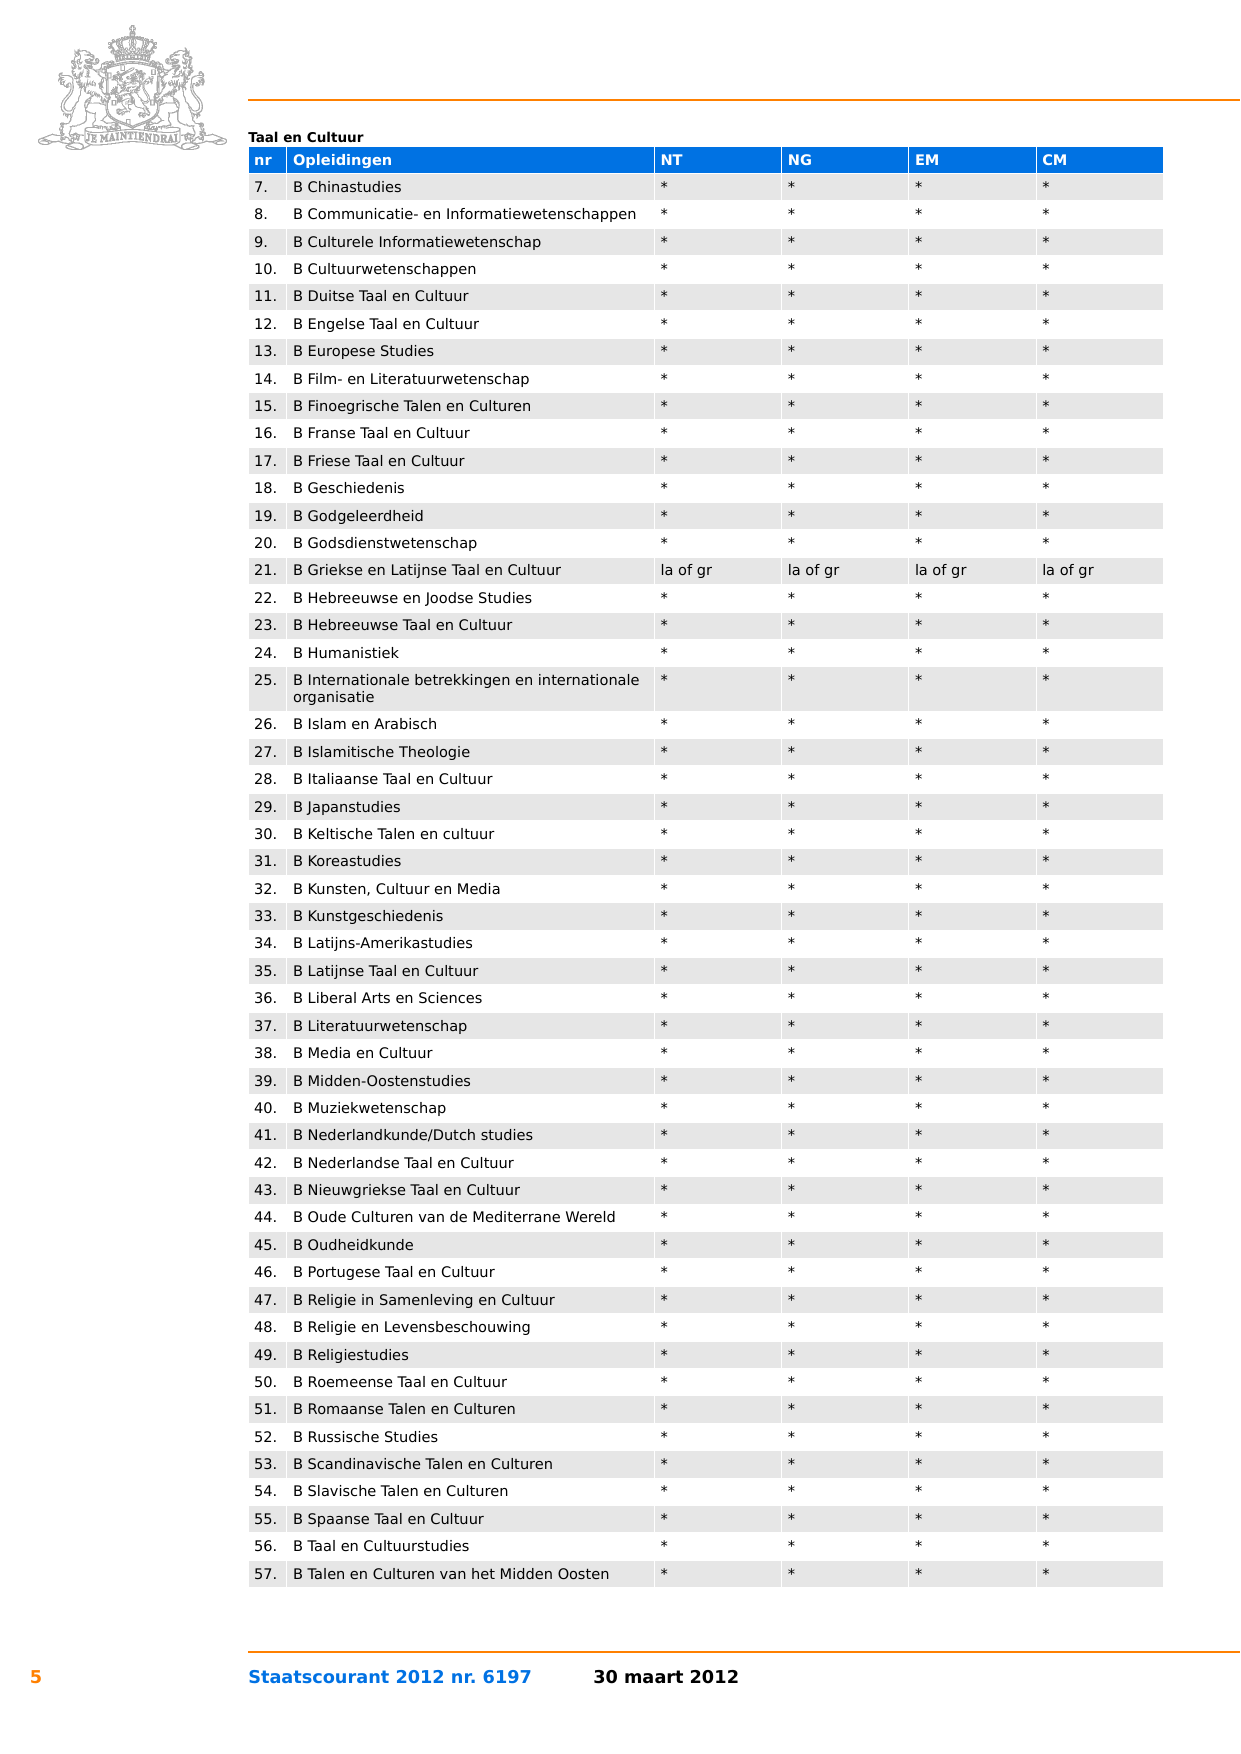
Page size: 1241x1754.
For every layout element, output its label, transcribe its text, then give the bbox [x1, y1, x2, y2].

table_cell * [909, 1260, 1036, 1286]
table_cell B Griekse en Latijnse Taal en Cultuur [287, 558, 654, 584]
table_cell * [909, 503, 1036, 529]
table_cell * [782, 1534, 908, 1560]
table_cell * [655, 1479, 781, 1505]
table_cell * [1037, 1451, 1163, 1478]
table_cell * [909, 174, 1036, 200]
table_cell * [1037, 1123, 1163, 1149]
table_cell 35. [249, 958, 286, 984]
table_cell 13. [249, 339, 286, 365]
table_cell * [909, 613, 1036, 639]
table_cell * [782, 1177, 908, 1204]
table_cell la of gr [782, 558, 908, 584]
table_cell * [909, 448, 1036, 474]
table_cell 53. [249, 1451, 286, 1478]
table_cell * [655, 1013, 781, 1039]
table_cell * [909, 1287, 1036, 1313]
table_cell * [1037, 1287, 1163, 1313]
table_cell * [655, 1177, 781, 1204]
table_cell * [655, 1205, 781, 1231]
table_cell B Finoegrische Talen en Culturen [287, 393, 654, 419]
table_cell 7. [249, 174, 286, 200]
table_cell * [655, 475, 781, 502]
table_cell * [909, 640, 1036, 666]
table_cell * [782, 1451, 908, 1478]
table_cell * [909, 393, 1036, 419]
table_cell * [782, 794, 908, 820]
table_cell * [655, 1534, 781, 1560]
table_cell 28. [249, 766, 286, 793]
table_cell 30. [249, 821, 286, 847]
table_cell * [655, 667, 781, 711]
table_cell * [909, 821, 1036, 847]
table_cell * [909, 1177, 1036, 1204]
table_cell * [1037, 585, 1163, 611]
table_cell B Film- en Literatuurwetenschap [287, 366, 654, 392]
table_cell B Nieuwgriekse Taal en Cultuur [287, 1177, 654, 1204]
table_cell * [1037, 613, 1163, 639]
table_cell * [655, 931, 781, 957]
table_cell * [909, 1013, 1036, 1039]
table_cell 24. [249, 640, 286, 666]
table_cell * [1037, 1369, 1163, 1395]
table_cell * [1037, 766, 1163, 793]
table_cell * [655, 1287, 781, 1313]
table_cell * [782, 1205, 908, 1231]
table_cell * [782, 229, 908, 255]
table_cell * [655, 1369, 781, 1395]
table_cell * [782, 1232, 908, 1258]
table_cell 55. [249, 1506, 286, 1532]
table_cell * [782, 421, 908, 447]
table_cell * [1037, 1205, 1163, 1231]
table_cell B Japanstudies [287, 794, 654, 820]
table_cell 52. [249, 1424, 286, 1450]
table_cell * [909, 1561, 1036, 1587]
table_cell B Geschiedenis [287, 475, 654, 502]
table_cell * [782, 1479, 908, 1505]
table_cell B Religiestudies [287, 1342, 654, 1368]
table_cell B Chinastudies [287, 174, 654, 200]
table_cell * [1037, 1506, 1163, 1532]
table_cell * [1037, 1534, 1163, 1560]
table_cell 10. [249, 256, 286, 283]
table_cell * [1037, 503, 1163, 529]
table_cell * [909, 1479, 1036, 1505]
table_cell B Portugese Taal en Cultuur [287, 1260, 654, 1286]
table_cell * [782, 1287, 908, 1313]
table_cell * [1037, 475, 1163, 502]
table_cell * [655, 503, 781, 529]
table_cell * [1037, 821, 1163, 847]
table_cell * [782, 339, 908, 365]
table_cell * [655, 1040, 781, 1067]
table_cell CM [1037, 147, 1163, 173]
table_cell * [655, 1424, 781, 1450]
table_cell B Cultuurwetenschappen [287, 256, 654, 283]
table_cell 48. [249, 1314, 286, 1341]
table_cell * [1037, 1150, 1163, 1176]
table_cell * [909, 585, 1036, 611]
table_cell * [655, 640, 781, 666]
table_cell * [1037, 1177, 1163, 1204]
table_cell B Humanistiek [287, 640, 654, 666]
table_cell * [1037, 739, 1163, 765]
table_cell B Latijns-Amerikastudies [287, 931, 654, 957]
table_cell * [909, 712, 1036, 738]
table_cell B Slavische Talen en Culturen [287, 1479, 654, 1505]
table_cell * [1037, 1396, 1163, 1423]
table_cell * [1037, 794, 1163, 820]
table_cell * [655, 986, 781, 1012]
table_cell * [782, 174, 908, 200]
table_cell * [655, 366, 781, 392]
table_cell * [909, 421, 1036, 447]
table_cell * [909, 1396, 1036, 1423]
table_cell * [1037, 1232, 1163, 1258]
table_cell * [782, 1150, 908, 1176]
table_cell 25. [249, 667, 286, 711]
table_cell * [655, 585, 781, 611]
picture [38, 25, 227, 150]
table_cell * [782, 366, 908, 392]
table_cell 29. [249, 794, 286, 820]
table_cell * [655, 256, 781, 283]
table_cell * [782, 1095, 908, 1121]
table_cell * [782, 585, 908, 611]
table_cell * [909, 876, 1036, 902]
table_cell * [1037, 640, 1163, 666]
table_cell * [909, 986, 1036, 1012]
table_cell 56. [249, 1534, 286, 1560]
table_cell * [655, 1561, 781, 1587]
table_cell * [655, 1068, 781, 1094]
table_cell * [909, 1205, 1036, 1231]
table_cell * [1037, 366, 1163, 392]
table_cell * [909, 366, 1036, 392]
table_cell * [655, 1314, 781, 1341]
table_cell * [655, 613, 781, 639]
table_cell * [909, 201, 1036, 228]
table_cell B Internationale betrekkingen en internationale organisatie [287, 667, 654, 711]
table_cell B Scandinavische Talen en Culturen [287, 1451, 654, 1478]
table_cell * [655, 1123, 781, 1149]
table_cell * [782, 1123, 908, 1149]
table_cell * [909, 1506, 1036, 1532]
table_cell 38. [249, 1040, 286, 1067]
table_cell * [1037, 1561, 1163, 1587]
table_cell 19. [249, 503, 286, 529]
table_cell * [655, 1451, 781, 1478]
table_cell * [1037, 393, 1163, 419]
table_cell * [1037, 201, 1163, 228]
table_cell B Islamitische Theologie [287, 739, 654, 765]
table_cell B Oudheidkunde [287, 1232, 654, 1258]
table_cell * [655, 448, 781, 474]
table_cell B Muziekwetenschap [287, 1095, 654, 1121]
table_cell * [1037, 1260, 1163, 1286]
table_cell * [655, 1095, 781, 1121]
table_cell B Engelse Taal en Cultuur [287, 311, 654, 337]
table_cell 47. [249, 1287, 286, 1313]
table_cell 57. [249, 1561, 286, 1587]
table_cell 31. [249, 849, 286, 875]
table_cell 43. [249, 1177, 286, 1204]
table_cell B Nederlandse Taal en Cultuur [287, 1150, 654, 1176]
table_header Taal en Cultuur [248, 130, 1163, 146]
table_cell * [782, 1068, 908, 1094]
table_cell 54. [249, 1479, 286, 1505]
table_cell B Latijnse Taal en Cultuur [287, 958, 654, 984]
table_cell EM [909, 147, 1036, 173]
table_cell * [909, 311, 1036, 337]
table_cell B Religie en Levensbeschouwing [287, 1314, 654, 1341]
table_cell * [1037, 284, 1163, 310]
table_cell * [782, 931, 908, 957]
table_cell * [782, 1369, 908, 1395]
table_cell B Midden-Oostenstudies [287, 1068, 654, 1094]
table_cell B Godgeleerdheid [287, 503, 654, 529]
table_cell * [782, 530, 908, 557]
table_cell B Communicatie- en Informatiewetenschappen [287, 201, 654, 228]
table_cell 22. [249, 585, 286, 611]
table_cell * [1037, 448, 1163, 474]
table_cell 32. [249, 876, 286, 902]
table_cell * [1037, 958, 1163, 984]
table_cell * [655, 1506, 781, 1532]
table_cell * [1037, 931, 1163, 957]
table_cell 33. [249, 903, 286, 930]
table_cell 26. [249, 712, 286, 738]
table_cell * [782, 1561, 908, 1587]
table_cell * [782, 256, 908, 283]
table_cell * [782, 876, 908, 902]
table_cell * [1037, 1314, 1163, 1341]
table_cell * [1037, 530, 1163, 557]
table_cell 11. [249, 284, 286, 310]
table_cell B Culturele Informatiewetenschap [287, 229, 654, 255]
table_cell * [909, 284, 1036, 310]
table_cell 50. [249, 1369, 286, 1395]
table_cell * [909, 1314, 1036, 1341]
table_cell * [655, 1232, 781, 1258]
table_cell * [909, 1095, 1036, 1121]
table_cell * [782, 1396, 908, 1423]
table_cell 39. [249, 1068, 286, 1094]
table_cell * [655, 311, 781, 337]
table_cell * [909, 1424, 1036, 1450]
table_cell * [782, 986, 908, 1012]
table_cell 49. [249, 1342, 286, 1368]
table_cell * [655, 1342, 781, 1368]
table_cell * [1037, 1342, 1163, 1368]
table_cell 12. [249, 311, 286, 337]
table_cell Opleidingen [287, 147, 654, 173]
table_cell B Media en Cultuur [287, 1040, 654, 1067]
table_cell * [655, 284, 781, 310]
table_cell * [655, 794, 781, 820]
table_cell 9. [249, 229, 286, 255]
table_cell B Russische Studies [287, 1424, 654, 1450]
table_cell * [655, 712, 781, 738]
table_cell * [782, 503, 908, 529]
table_cell B Keltische Talen en cultuur [287, 821, 654, 847]
table_cell * [1037, 876, 1163, 902]
table_cell 17. [249, 448, 286, 474]
table_cell * [1037, 1424, 1163, 1450]
table_cell * [782, 1013, 908, 1039]
table_cell * [1037, 1040, 1163, 1067]
table_cell * [782, 958, 908, 984]
table_cell * [1037, 1095, 1163, 1121]
table_cell * [782, 284, 908, 310]
table_cell B Franse Taal en Cultuur [287, 421, 654, 447]
table_cell * [909, 931, 1036, 957]
table_cell nr [249, 147, 286, 173]
table_cell * [909, 667, 1036, 711]
table_cell * [909, 739, 1036, 765]
table_cell * [1037, 1068, 1163, 1094]
table_cell B Kunsten, Cultuur en Media [287, 876, 654, 902]
table_cell * [782, 311, 908, 337]
table_cell 8. [249, 201, 286, 228]
table_cell NG [782, 147, 908, 173]
table_cell B Islam en Arabisch [287, 712, 654, 738]
table_cell * [782, 1040, 908, 1067]
table_cell * [782, 766, 908, 793]
table_cell * [655, 903, 781, 930]
table_cell B Europese Studies [287, 339, 654, 365]
table_cell B Liberal Arts en Sciences [287, 986, 654, 1012]
table_cell * [1037, 174, 1163, 200]
table_cell 46. [249, 1260, 286, 1286]
table_cell * [655, 1260, 781, 1286]
table_cell * [782, 849, 908, 875]
table_cell 44. [249, 1205, 286, 1231]
table_cell B Italiaanse Taal en Cultuur [287, 766, 654, 793]
table_cell * [909, 958, 1036, 984]
table_cell * [782, 201, 908, 228]
table_cell * [909, 475, 1036, 502]
table_cell B Taal en Cultuurstudies [287, 1534, 654, 1560]
table_cell B Literatuurwetenschap [287, 1013, 654, 1039]
table_cell 51. [249, 1396, 286, 1423]
table_cell * [909, 903, 1036, 930]
table_cell * [782, 393, 908, 419]
table_cell * [909, 1040, 1036, 1067]
table_cell * [782, 613, 908, 639]
table_cell * [655, 849, 781, 875]
table_cell 40. [249, 1095, 286, 1121]
table_cell * [909, 1123, 1036, 1149]
table_cell * [782, 1506, 908, 1532]
table_cell * [1037, 903, 1163, 930]
table_cell 16. [249, 421, 286, 447]
table_cell 18. [249, 475, 286, 502]
table_cell * [655, 876, 781, 902]
table_cell 20. [249, 530, 286, 557]
table_cell * [1037, 311, 1163, 337]
table_cell la of gr [909, 558, 1036, 584]
table_cell B Kunstgeschiedenis [287, 903, 654, 930]
table_cell * [909, 766, 1036, 793]
table_cell * [655, 229, 781, 255]
table_cell B Nederlandkunde/Dutch studies [287, 1123, 654, 1149]
table_cell 27. [249, 739, 286, 765]
table_cell * [782, 739, 908, 765]
table_cell * [782, 448, 908, 474]
table_cell * [909, 1232, 1036, 1258]
table_cell * [909, 256, 1036, 283]
table_cell * [782, 667, 908, 711]
table_cell B Godsdienstwetenschap [287, 530, 654, 557]
table_cell B Duitse Taal en Cultuur [287, 284, 654, 310]
table_cell * [782, 1342, 908, 1368]
table_cell 45. [249, 1232, 286, 1258]
table_cell * [1037, 849, 1163, 875]
table_cell 21. [249, 558, 286, 584]
table_cell B Talen en Culturen van het Midden Oosten [287, 1561, 654, 1587]
table_cell B Oude Culturen van de Mediterrane Wereld [287, 1205, 654, 1231]
table_cell 42. [249, 1150, 286, 1176]
table_cell 14. [249, 366, 286, 392]
table_cell 23. [249, 613, 286, 639]
table_cell B Hebreeuwse en Joodse Studies [287, 585, 654, 611]
table_cell * [655, 739, 781, 765]
table_cell * [782, 821, 908, 847]
table_cell * [655, 530, 781, 557]
table_cell * [655, 201, 781, 228]
table_cell * [655, 393, 781, 419]
table_cell * [782, 475, 908, 502]
table_cell * [1037, 667, 1163, 711]
table_cell 34. [249, 931, 286, 957]
table_cell * [909, 1068, 1036, 1094]
table_cell * [655, 1150, 781, 1176]
table_cell * [1037, 986, 1163, 1012]
table_cell * [909, 1150, 1036, 1176]
table_cell * [655, 339, 781, 365]
table_cell * [1037, 1479, 1163, 1505]
table_cell B Romaanse Talen en Culturen [287, 1396, 654, 1423]
table_cell * [1037, 1013, 1163, 1039]
table_cell * [655, 958, 781, 984]
table_cell B Spaanse Taal en Cultuur [287, 1506, 654, 1532]
table_cell B Hebreeuwse Taal en Cultuur [287, 613, 654, 639]
table_cell * [782, 1314, 908, 1341]
table_cell * [909, 849, 1036, 875]
table_cell * [909, 1342, 1036, 1368]
table_cell * [909, 794, 1036, 820]
table_cell * [909, 1369, 1036, 1395]
table_cell B Friese Taal en Cultuur [287, 448, 654, 474]
table_cell * [909, 530, 1036, 557]
table_cell * [1037, 421, 1163, 447]
table_cell * [1037, 339, 1163, 365]
table_cell NT [655, 147, 781, 173]
table_cell * [1037, 712, 1163, 738]
table_cell B Religie in Samenleving en Cultuur [287, 1287, 654, 1313]
table_cell * [782, 903, 908, 930]
table_cell 41. [249, 1123, 286, 1149]
table_cell * [655, 766, 781, 793]
table_cell 36. [249, 986, 286, 1012]
table_cell * [1037, 256, 1163, 283]
table_cell la of gr [1037, 558, 1163, 584]
table_cell * [655, 421, 781, 447]
table_cell * [655, 174, 781, 200]
table_cell B Koreastudies [287, 849, 654, 875]
table_cell * [782, 1424, 908, 1450]
table_cell * [782, 712, 908, 738]
table_cell 15. [249, 393, 286, 419]
table_cell la of gr [655, 558, 781, 584]
table_cell * [655, 821, 781, 847]
table_cell * [909, 339, 1036, 365]
table_cell * [909, 1534, 1036, 1560]
table_cell B Roemeense Taal en Cultuur [287, 1369, 654, 1395]
table_cell * [655, 1396, 781, 1423]
table_cell * [782, 640, 908, 666]
table_cell * [782, 1260, 908, 1286]
table_cell * [909, 1451, 1036, 1478]
table_cell * [909, 229, 1036, 255]
table_cell * [1037, 229, 1163, 255]
table_cell 37. [249, 1013, 286, 1039]
